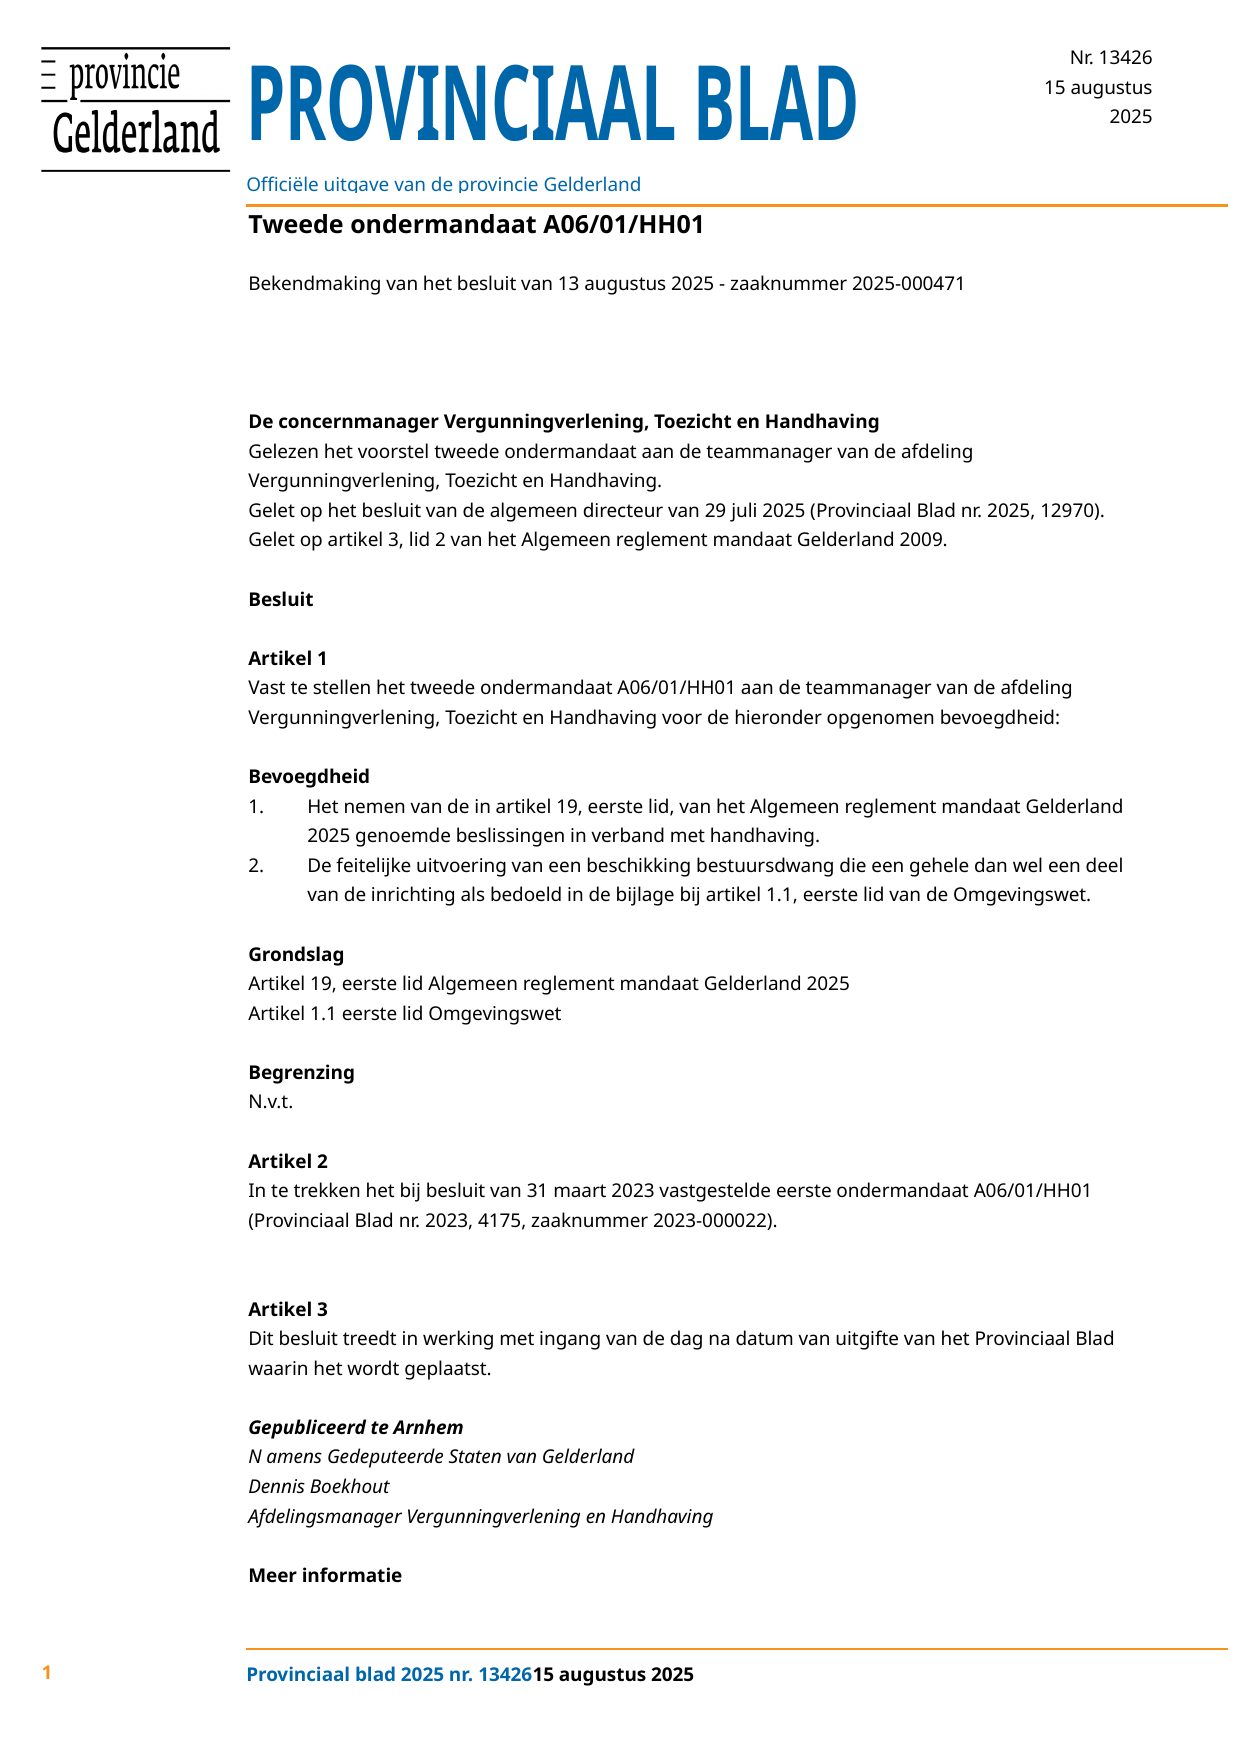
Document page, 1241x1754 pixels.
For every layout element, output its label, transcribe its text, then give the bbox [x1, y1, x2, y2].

text Meer informatie [248, 1562, 1152, 1588]
text Gelet op het besluit van de algemeen directeur van 29 juli 2025 (Provinciaal Blad nr. 2025, 12970). [248, 497, 1152, 523]
text Dennis Boekhout [248, 1473, 1152, 1499]
text Dit besluit treedt in werking met ingang van de dag na datum van uitgifte van het Provinciaal Blad waarin het wordt geplaatst. [248, 1325, 1152, 1381]
text Bevoegdheid [248, 763, 1152, 789]
text Artikel 3 [248, 1296, 1152, 1322]
text Tweede ondermandaat A06/01/HH01 [248, 207, 1152, 241]
text Grondslag [248, 941, 1152, 967]
list Het nemen van de in artikel 19, eerste lid, van het Algemeen reglement mandaat Gelderland 2025 genoemde beslissingen in verband met handhaving. [248, 793, 1152, 848]
text Gelezen het voorstel tweede ondermandaat aan de teammanager van de afdeling Vergunningverlening, Toezicht en Handhaving. [248, 438, 1152, 493]
text Bekendmaking van het besluit van 13 augustus 2025 - zaaknummer 2025-000471 [248, 270, 1152, 296]
list De feitelijke uitvoering van een beschikking bestuursdwang die een gehele dan wel een deel van de inrichting als bedoeld in de bijlage bij artikel 1.1, eerste lid van de Omgevingswet. [248, 852, 1152, 907]
text Artikel 1.1 eerste lid Omgevingswet [248, 1000, 1152, 1026]
picture [41, 47, 231, 172]
text In te trekken het bij besluit van 31 maart 2023 vastgestelde eerste ondermandaat A06/01/HH01 (Provinciaal Blad nr. 2023, 4175, zaaknummer 2023-000022). [248, 1177, 1152, 1233]
text Gelet op artikel 3, lid 2 van het Algemeen reglement mandaat Gelderland 2009. [248, 527, 1152, 552]
text N amens Gedeputeerde Staten van Gelderland [248, 1444, 1152, 1469]
text De concernmanager Vergunningverlening, Toezicht en Handhaving [248, 408, 1152, 434]
text Artikel 1 [248, 645, 1152, 671]
text Begrenzing [248, 1059, 1152, 1085]
text Besluit [248, 586, 1152, 612]
text N.v.t. [248, 1089, 1152, 1114]
text Vast te stellen het tweede ondermandaat A06/01/HH01 aan de teammanager van de afdeling Vergunningverlening, Toezicht en Handhaving voor de hieronder opgenomen bevoegdheid: [248, 674, 1152, 730]
text Artikel 2 [248, 1148, 1152, 1174]
text Gepubliceerd te Arnhem [248, 1414, 1152, 1440]
text Artikel 19, eerste lid Algemeen reglement mandaat Gelderland 2025 [248, 970, 1152, 996]
text Afdelingsmanager Vergunningverlening en Handhaving [248, 1503, 1152, 1529]
